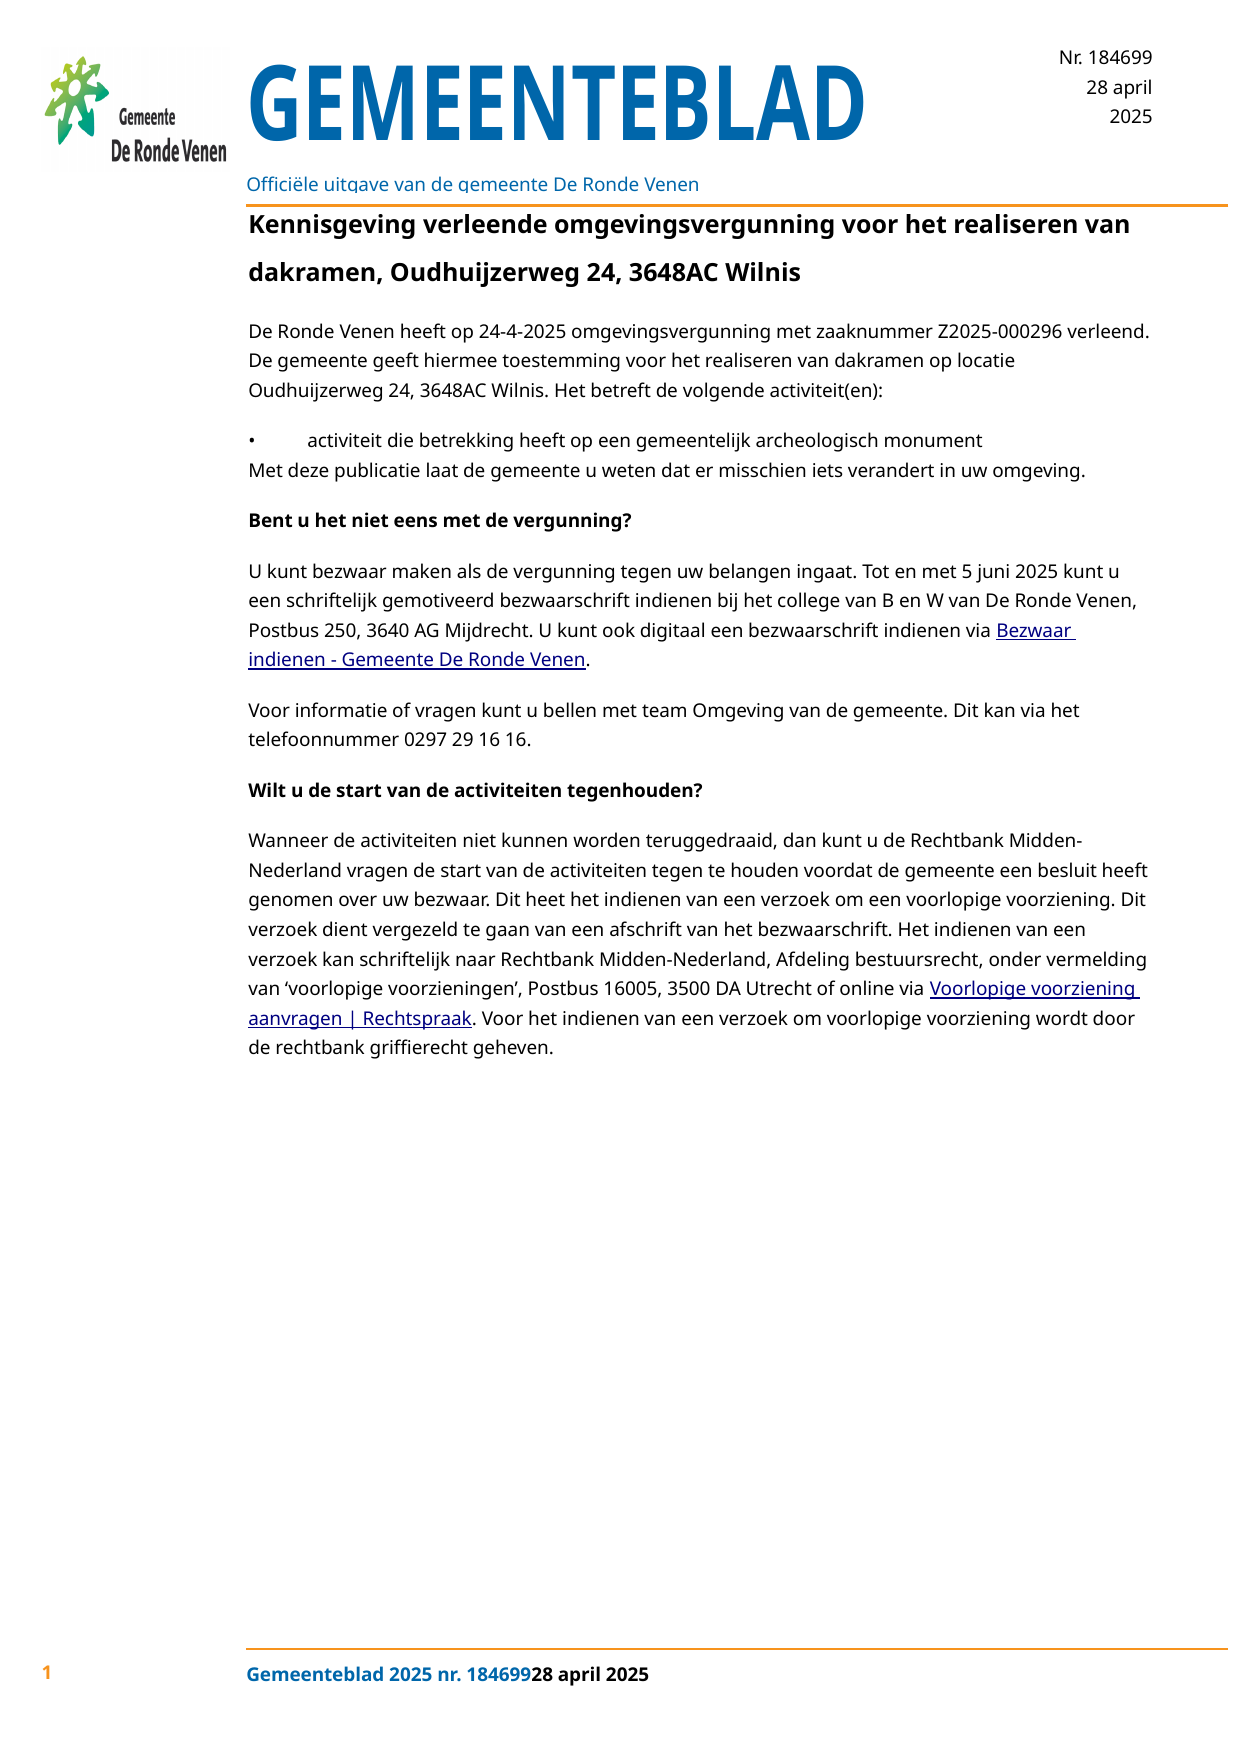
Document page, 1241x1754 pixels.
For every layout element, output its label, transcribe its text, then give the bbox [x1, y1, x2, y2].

text Wanneer de activiteiten niet kunnen worden teruggedraaid, dan kunt u de Rechtbank Midden-Nederland vragen de start van de activiteiten tegen te houden voordat de gemeente een besluit heeft genomen over uw bezwaar. Dit heet het indienen van een verzoek om een voorlopige voorziening. Dit verzoek dient vergezeld te gaan van een afschrift van het bezwaarschrift. Het indienen van een verzoek kan schriftelijk naar Rechtbank Midden-Nederland, Afdeling bestuursrecht, onder vermelding van ‘voorlopige voorzieningen’, Postbus 16005, 3500 DA Utrecht of online via Voorlopige voorziening aanvragen | Rechtspraak. Voor het indienen van een verzoek om voorlopige voorziening wordt door de rechtbank griffierecht geheven. [248, 827, 1152, 1060]
text De Ronde Venen heeft op 24-4-2025 omgevingsvergunning met zaaknummer Z2025-000296 verleend. De gemeente geeft hiermee toestemming voor het realiseren van dakramen op locatie Oudhuijzerweg 24, 3648AC Wilnis. Het betreft de volgende activiteit(en): [248, 318, 1152, 403]
text U kunt bezwaar maken als de vergunning tegen uw belangen ingaat. Tot en met 5 juni 2025 kunt u een schriftelijk gemotiveerd bezwaarschrift indienen bij het college van B en W van De Ronde Venen, Postbus 250, 3640 AG Mijdrecht. U kunt ook digitaal een bezwaarschrift indienen via Bezwaar indienen - Gemeente De Ronde Venen. [248, 558, 1152, 672]
text Met deze publicatie laat de gemeente u weten dat er misschien iets verandert in uw omgeving. [248, 457, 1152, 483]
picture [41, 47, 231, 172]
text Voor informatie of vragen kunt u bellen met team Omgeving van de gemeente. Dit kan via het telefoonnummer 0297 29 16 16. [248, 697, 1152, 752]
text Kennisgeving verleende omgevingsvergunning voor het realiseren van dakramen, Oudhuijzerweg 24, 3648AC Wilnis [248, 207, 1152, 288]
text Bent u het niet eens met de vergunning? [248, 507, 1152, 533]
text Wilt u de start van de activiteiten tegenhouden? [248, 777, 1152, 803]
list activiteit die betrekking heeft op een gemeentelijk archeologisch monument [248, 427, 1152, 453]
